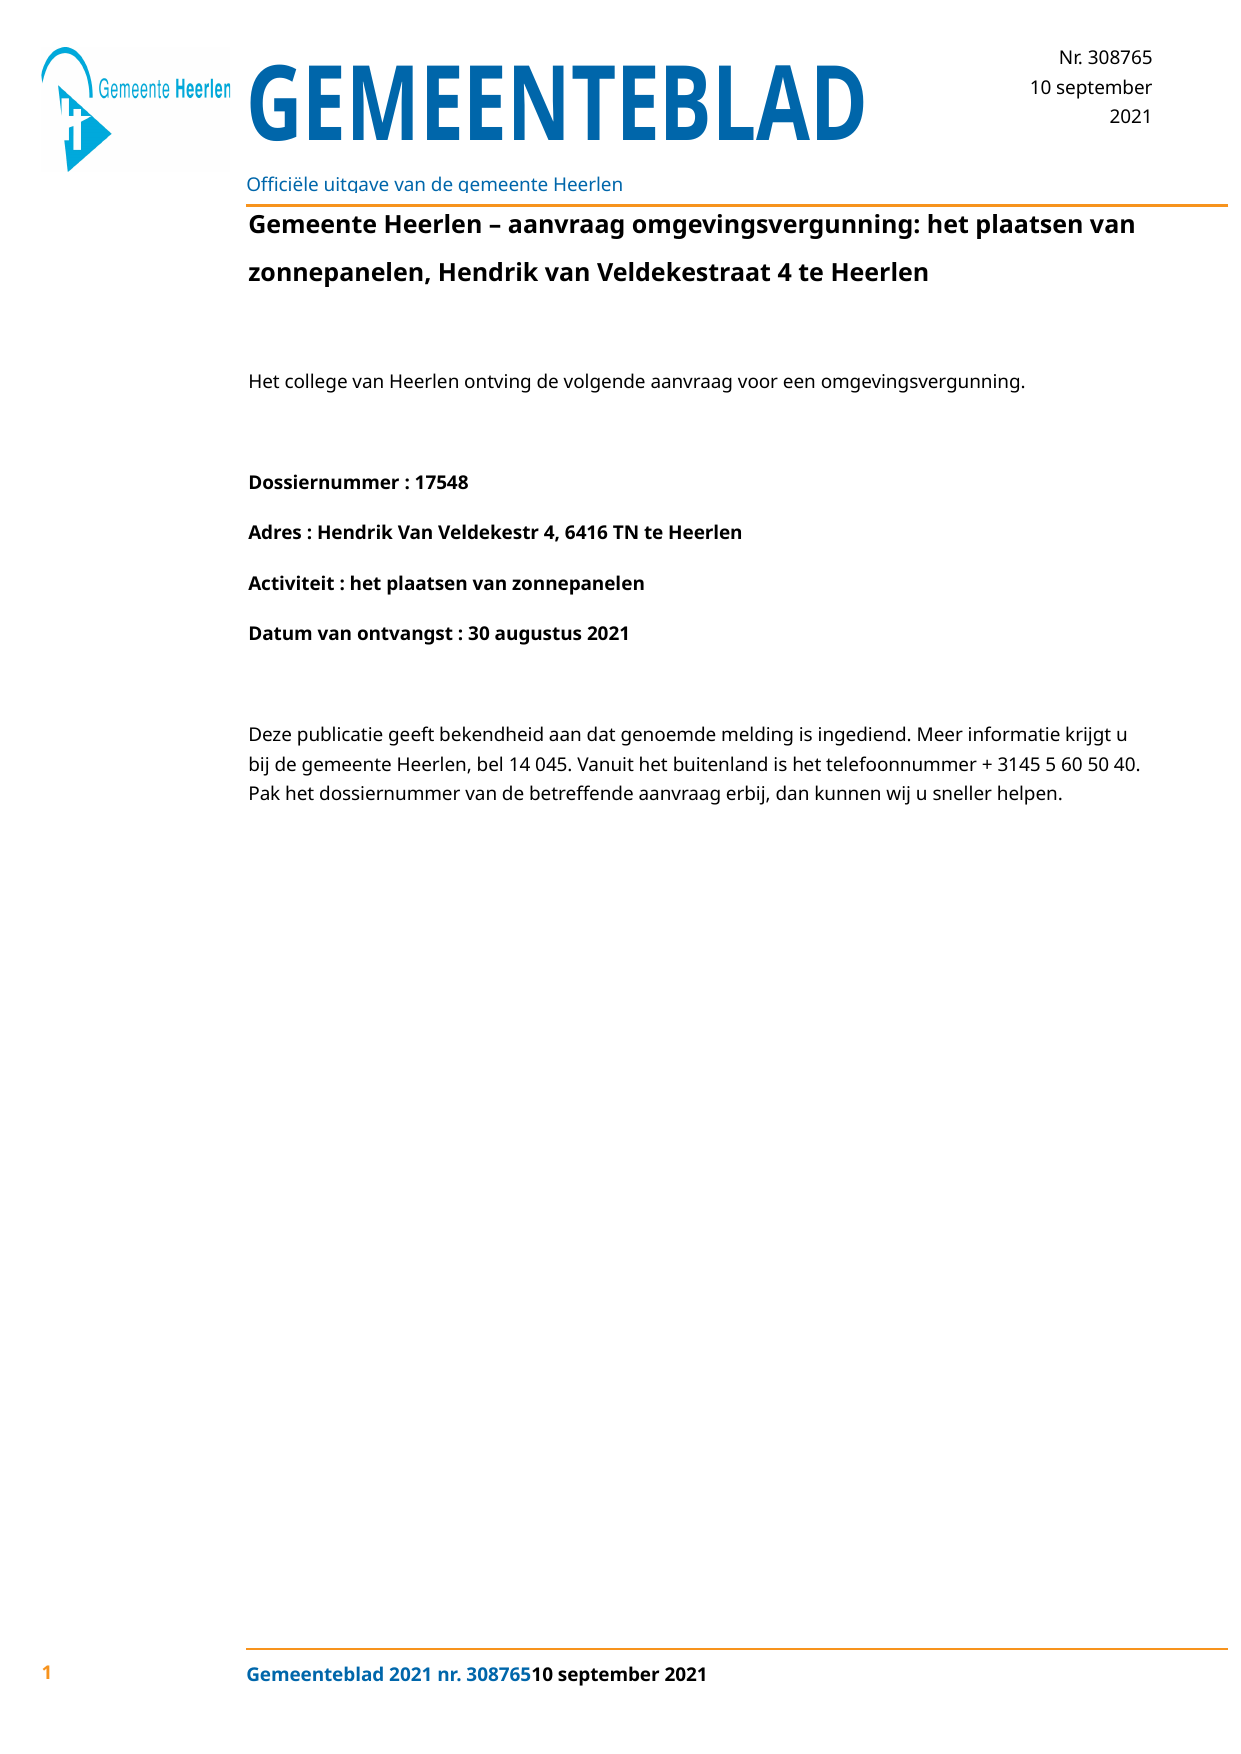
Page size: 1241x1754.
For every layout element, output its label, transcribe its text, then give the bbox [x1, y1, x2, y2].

text Datum van ontvangst : 30 augustus 2021 [248, 620, 1152, 646]
text Adres : Hendrik Van Veldekestr 4, 6416 TN te Heerlen [248, 519, 1152, 545]
text Dossiernummer : 17548 [248, 469, 1152, 495]
text Deze publicatie geeft bekendheid aan dat genoemde melding is ingediend. Meer informatie krijgt u bij de gemeente Heerlen, bel 14 045. Vanuit het buitenland is het telefoonnummer + 3145 5 60 50 40. Pak het dossiernummer van de betreffende aanvraag erbij, dan kunnen wij u sneller helpen. [248, 721, 1152, 806]
text Activiteit : het plaatsen van zonnepanelen [248, 570, 1152, 596]
picture [41, 47, 59, 70]
text Gemeente Heerlen – aanvraag omgevingsvergunning: het plaatsen van zonnepanelen, Hendrik van Veldekestraat 4 te Heerlen [248, 207, 1152, 288]
text Het college van Heerlen ontving de volgende aanvraag voor een omgevingsvergunning. [248, 368, 1152, 394]
picture [41, 47, 231, 172]
